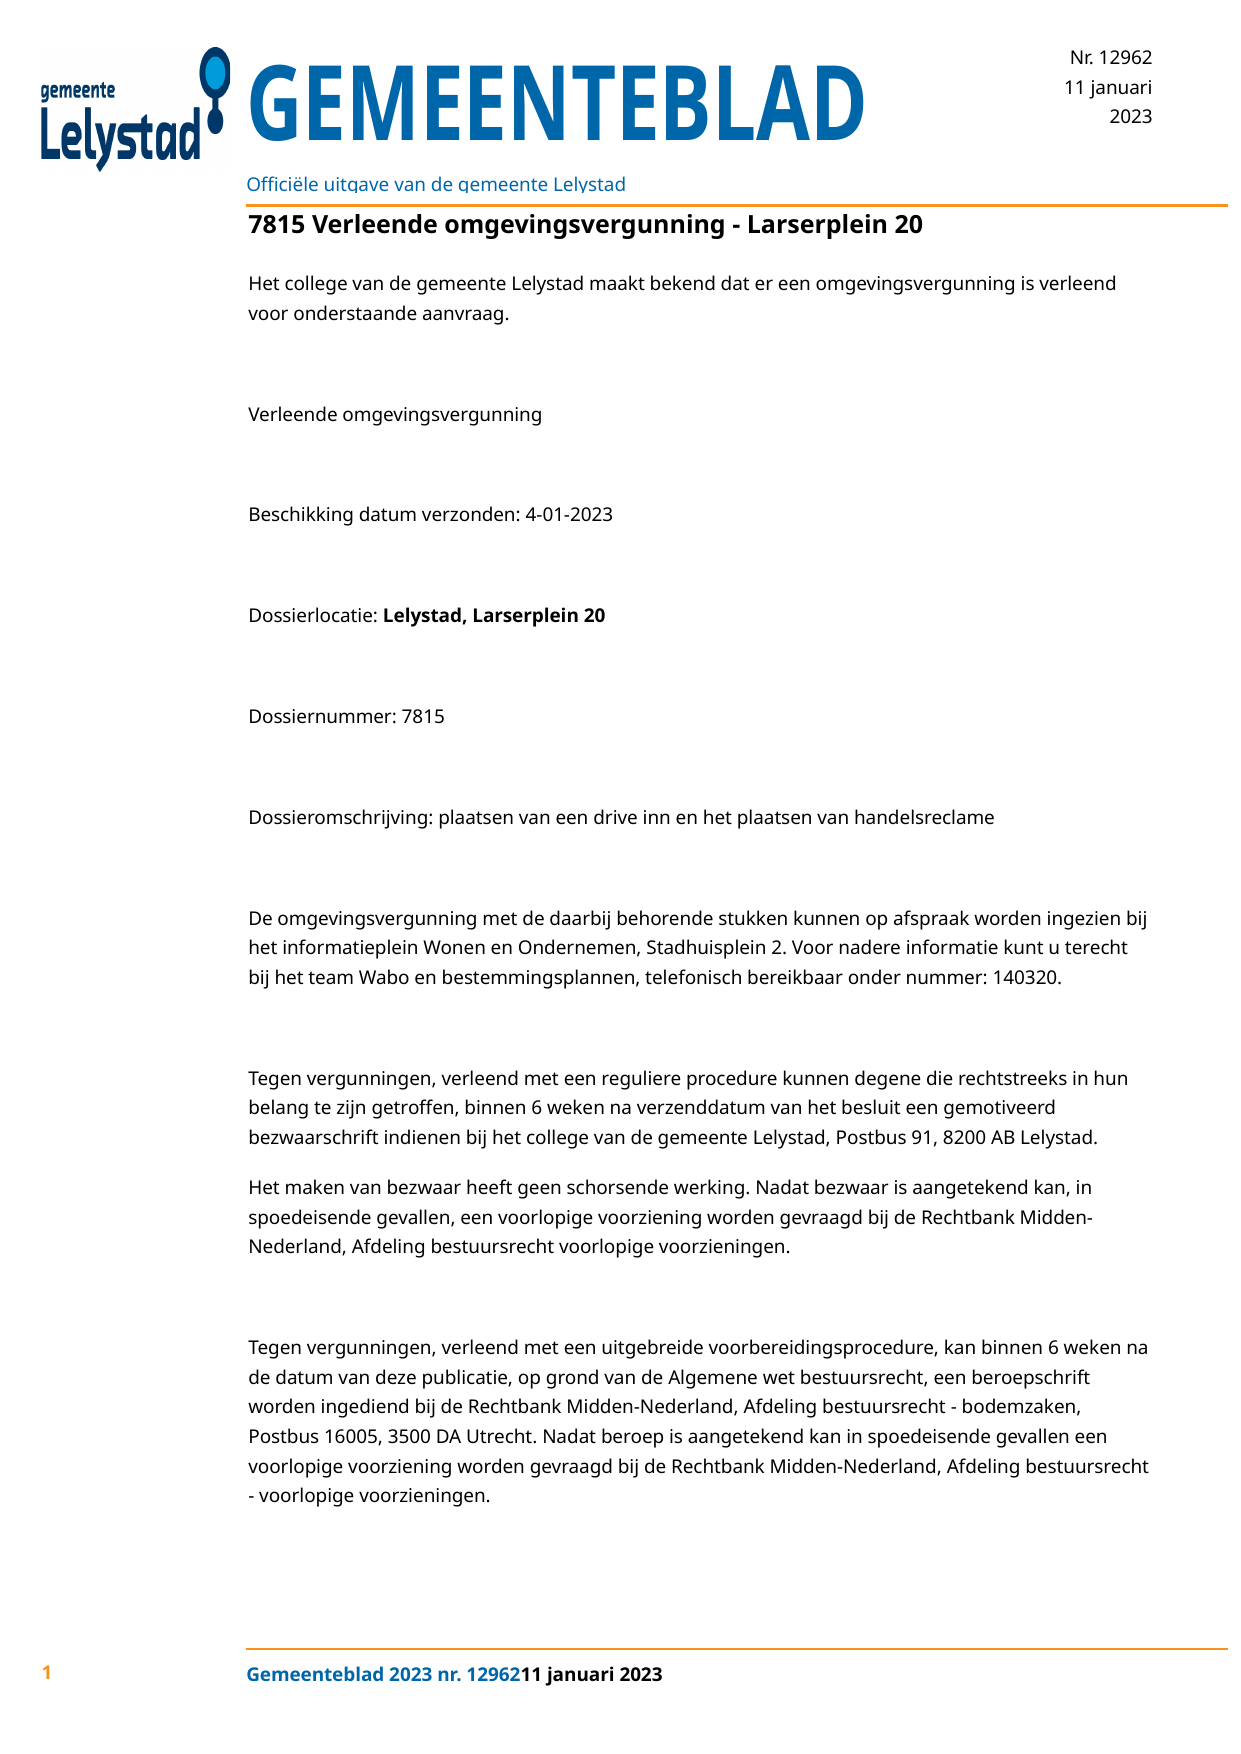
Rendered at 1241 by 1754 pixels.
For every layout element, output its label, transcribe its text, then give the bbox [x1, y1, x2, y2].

text 7815 Verleende omgevingsvergunning - Larserplein 20 [248, 207, 1152, 241]
text Beschikking datum verzonden: 4-01-2023 [248, 502, 1152, 527]
picture [41, 47, 231, 172]
text Verleende omgevingsvergunning [248, 401, 1152, 426]
text Dossiernummer: 7815 [248, 703, 1152, 729]
text Tegen vergunningen, verleend met een reguliere procedure kunnen degene die rechtstreeks in hun belang te zijn getroffen, binnen 6 weken na verzenddatum van het besluit een gemotiveerd bezwaarschrift indienen bij het college van de gemeente Lelystad, Postbus 91, 8200 AB Lelystad. [248, 1065, 1152, 1150]
text Dossieromschrijving: plaatsen van een drive inn en het plaatsen van handelsreclame [248, 804, 1152, 830]
text Het college van de gemeente Lelystad maakt bekend dat er een omgevingsvergunning is verleend voor onderstaande aanvraag. [248, 270, 1152, 326]
text De omgevingsvergunning met de daarbij behorende stukken kunnen op afspraak worden ingezien bij het informatieplein Wonen en Ondernemen, Stadhuisplein 2. Voor nadere informatie kunt u terecht bij het team Wabo en bestemmingsplannen, telefonisch bereikbaar onder nummer: 140320. [248, 905, 1152, 990]
text Tegen vergunningen, verleend met een uitgebreide voorbereidingsprocedure, kan binnen 6 weken na de datum van deze publicatie, op grond van de Algemene wet bestuursrecht, een beroepschrift worden ingediend bij de Rechtbank Midden-Nederland, Afdeling bestuursrecht - bodemzaken, Postbus 16005, 3500 DA Utrecht. Nadat beroep is aangetekend kan in spoedeisende gevallen een voorlopige voorziening worden gevraagd bij de Rechtbank Midden-Nederland, Afdeling bestuursrecht - voorlopige voorzieningen. [248, 1334, 1152, 1508]
text Dossierlocatie: Lelystad, Larserplein 20 [248, 602, 1152, 628]
text Het maken van bezwaar heeft geen schorsende werking. Nadat bezwaar is aangetekend kan, in spoedeisende gevallen, een voorlopige voorziening worden gevraagd bij de Rechtbank Midden-Nederland, Afdeling bestuursrecht voorlopige voorzieningen. [248, 1174, 1152, 1259]
